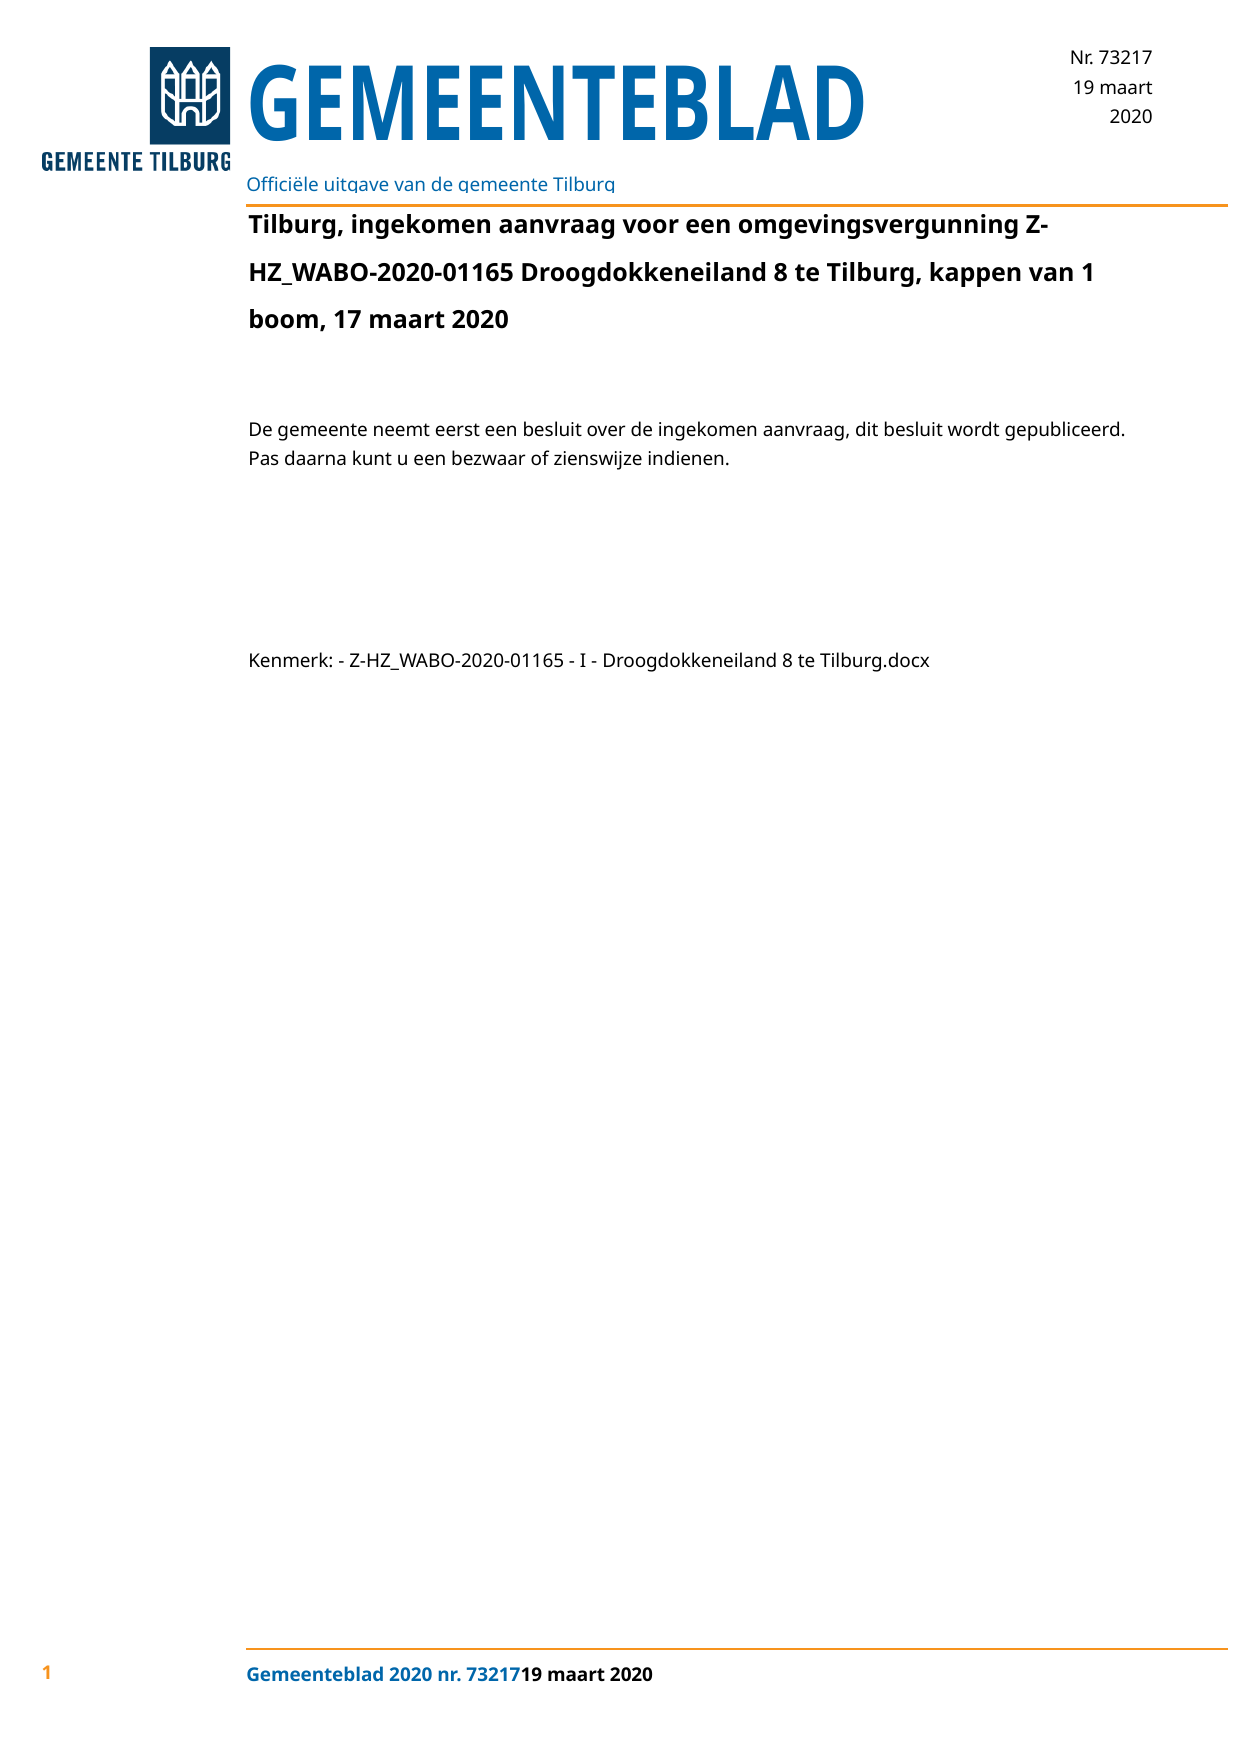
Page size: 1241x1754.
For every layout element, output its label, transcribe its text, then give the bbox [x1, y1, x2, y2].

picture [41, 47, 231, 172]
text Tilburg, ingekomen aanvraag voor een omgevingsvergunning Z-HZ_WABO-2020-01165 Droogdokkeneiland 8 te Tilburg, kappen van 1 boom, 17 maart 2020 [248, 207, 1152, 336]
text De gemeente neemt eerst een besluit over de ingekomen aanvraag, dit besluit wordt gepubliceerd. Pas daarna kunt u een bezwaar of zienswijze indienen. [248, 416, 1152, 471]
text Kenmerk: - Z-HZ_WABO-2020-01165 - I - Droogdokkeneiland 8 te Tilburg.docx [248, 647, 1152, 673]
